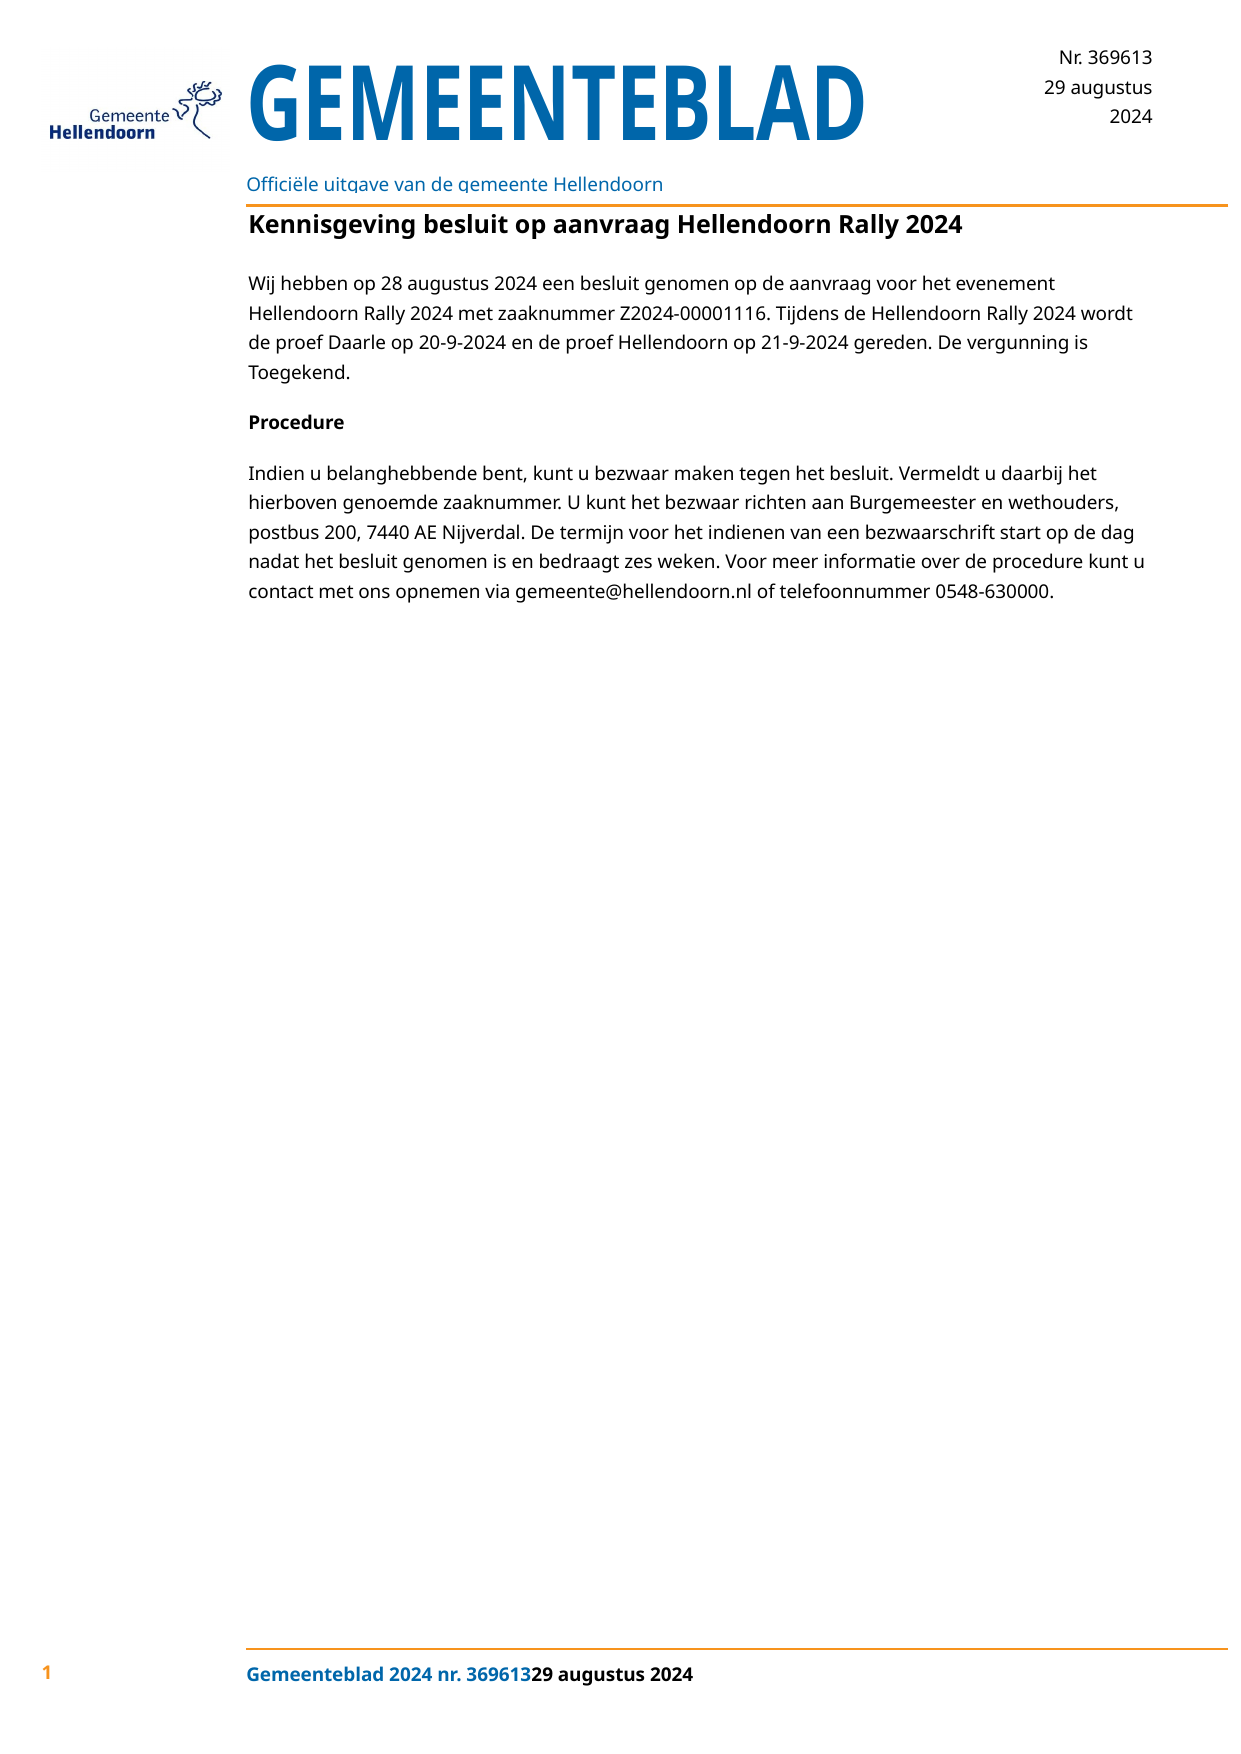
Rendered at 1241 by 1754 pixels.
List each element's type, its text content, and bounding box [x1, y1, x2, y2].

text Kennisgeving besluit op aanvraag Hellendoorn Rally 2024 [248, 207, 1152, 241]
text Indien u belanghebbende bent, kunt u bezwaar maken tegen het besluit. Vermeldt u daarbij het hierboven genoemde zaaknummer. U kunt het bezwaar richten aan Burgemeester en wethouders, postbus 200, 7440 AE Nijverdal. De termijn voor het indienen van een bezwaarschrift start op de dag nadat het besluit genomen is en bedraagt zes weken. Voor meer informatie over de procedure kunt u contact met ons opnemen via gemeente@hellendoorn.nl of telefoonnummer 0548-630000. [248, 460, 1152, 604]
picture [41, 47, 231, 172]
text Procedure [248, 409, 1152, 435]
text Wij hebben op 28 augustus 2024 een besluit genomen op de aanvraag voor het evenement Hellendoorn Rally 2024 met zaaknummer Z2024-00001116. Tijdens de Hellendoorn Rally 2024 wordt de proef Daarle op 20-9-2024 en de proef Hellendoorn op 21-9-2024 gereden. De vergunning is Toegekend. [248, 270, 1152, 385]
